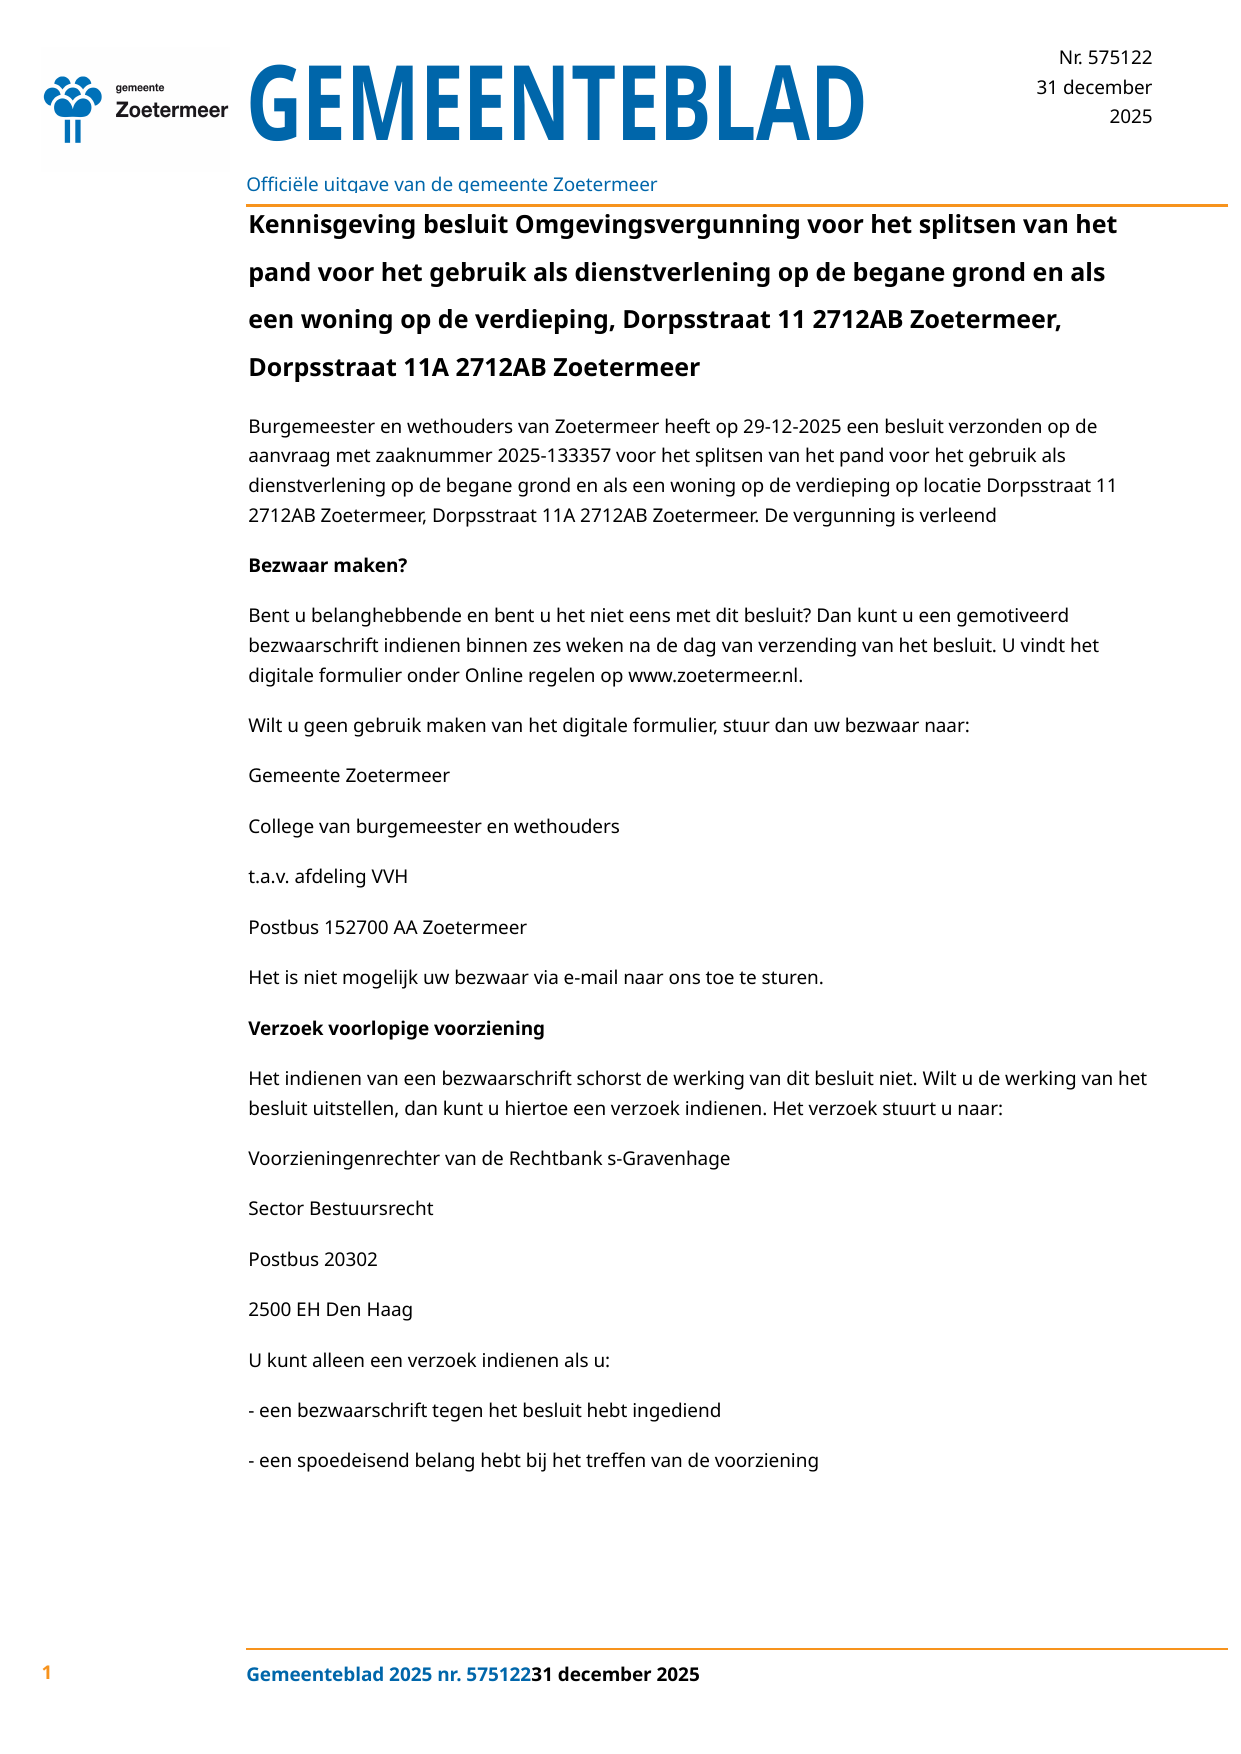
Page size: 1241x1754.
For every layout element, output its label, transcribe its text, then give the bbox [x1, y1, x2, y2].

text Voorzieningenrechter van de Rechtbank s-Gravenhage [248, 1145, 1152, 1171]
text Kennisgeving besluit Omgevingsvergunning voor het splitsen van het pand voor het gebruik als dienstverlening op de begane grond en als een woning op de verdieping, Dorpsstraat 11 2712AB Zoetermeer, Dorpsstraat 11A 2712AB Zoetermeer [248, 207, 1152, 384]
text Het indienen van een bezwaarschrift schorst de werking van dit besluit niet. Wilt u de werking van het besluit uitstellen, dan kunt u hiertoe een verzoek indienen. Het verzoek stuurt u naar: [248, 1065, 1152, 1121]
text Bezwaar maken? [248, 552, 1152, 578]
text Bent u belanghebbende en bent u het niet eens met dit besluit? Dan kunt u een gemotiveerd bezwaarschrift indienen binnen zes weken na de dag van verzending van het besluit. U vindt het digitale formulier onder Online regelen op www.zoetermeer.nl. [248, 603, 1152, 688]
text U kunt alleen een verzoek indienen als u: [248, 1347, 1152, 1373]
text Gemeente Zoetermeer [248, 763, 1152, 788]
text Wilt u geen gebruik maken van het digitale formulier, stuur dan uw bezwaar naar: [248, 712, 1152, 738]
text Postbus 152700 AA Zoetermeer [248, 914, 1152, 940]
text College van burgemeester en wethouders [248, 813, 1152, 839]
text Postbus 20302 [248, 1246, 1152, 1272]
text - een spoedeisend belang hebt bij het treffen van de voorziening [248, 1448, 1152, 1473]
text Het is niet mogelijk uw bezwaar via e-mail naar ons toe te sturen. [248, 964, 1152, 990]
text Verzoek voorlopige voorziening [248, 1015, 1152, 1041]
text 2500 EH Den Haag [248, 1296, 1152, 1322]
text Sector Bestuursrecht [248, 1196, 1152, 1221]
picture [41, 47, 231, 172]
text Burgemeester en wethouders van Zoetermeer heeft op 29-12-2025 een besluit verzonden op de aanvraag met zaaknummer 2025-133357 voor het splitsen van het pand voor het gebruik als dienstverlening op de begane grond en als een woning op de verdieping op locatie Dorpsstraat 11 2712AB Zoetermeer, Dorpsstraat 11A 2712AB Zoetermeer. De vergunning is verleend [248, 413, 1152, 528]
text - een bezwaarschrift tegen het besluit hebt ingediend [248, 1397, 1152, 1423]
text t.a.v. afdeling VVH [248, 863, 1152, 889]
